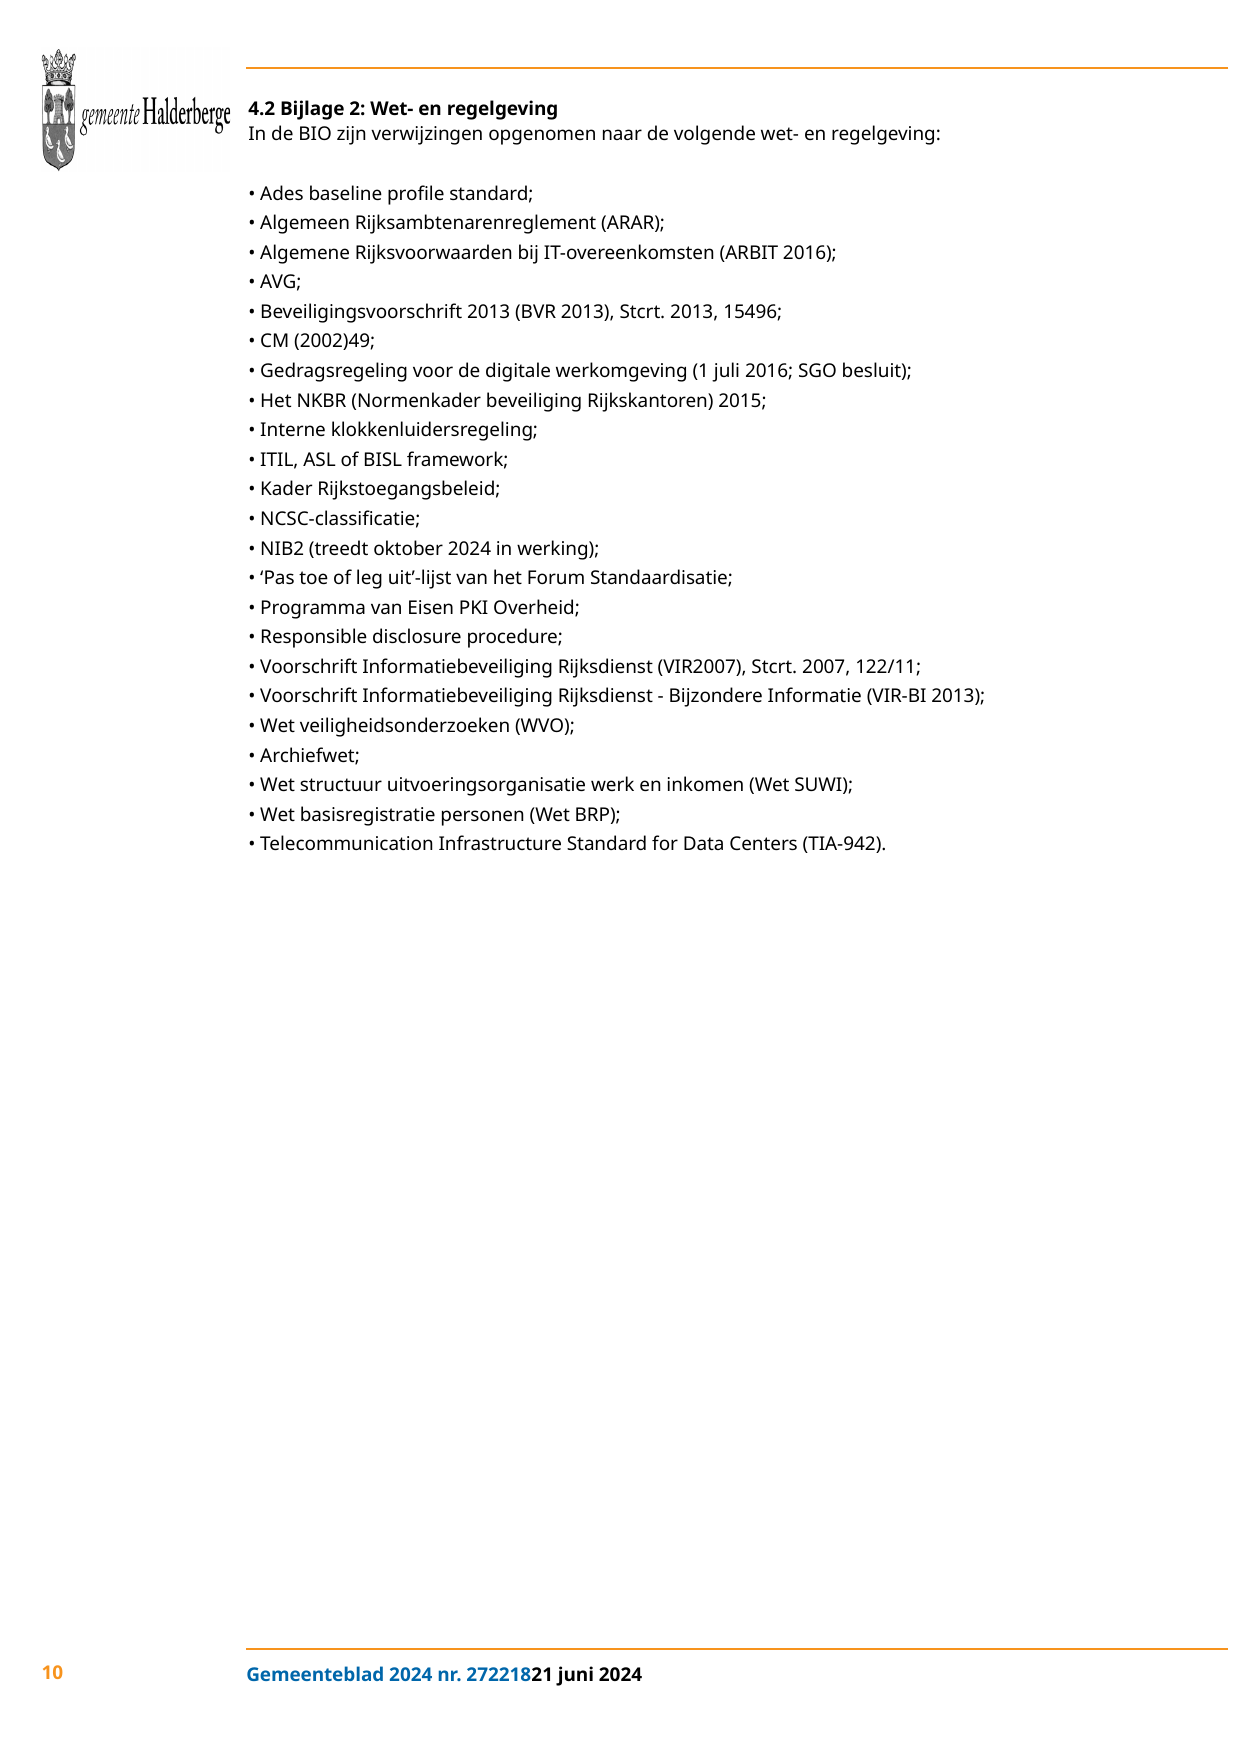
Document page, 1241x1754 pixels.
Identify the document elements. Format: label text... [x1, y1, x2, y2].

text • Archiefwet; [248, 742, 1152, 767]
picture [41, 47, 231, 172]
text • Ades baseline profile standard; [248, 180, 1152, 205]
text • Responsible disclosure procedure; [248, 623, 1152, 649]
text • Wet basisregistratie personen (Wet BRP); [248, 801, 1152, 827]
text • Wet structuur uitvoeringsorganisatie werk en inkomen (Wet SUWI); [248, 771, 1152, 797]
text • CM (2002)49; [248, 328, 1152, 353]
text • NCSC-classificatie; [248, 505, 1152, 531]
text • Gedragsregeling voor de digitale werkomgeving (1 juli 2016; SGO besluit); [248, 357, 1152, 383]
text • Interne klokkenluidersregeling; [248, 416, 1152, 442]
text 4.2 Bijlage 2: Wet- en regelgeving [248, 95, 1152, 121]
text • AVG; [248, 268, 1152, 294]
text • Het NKBR (Normenkader beveiliging Rijkskantoren) 2015; [248, 387, 1152, 412]
text • Wet veiligheidsonderzoeken (WVO); [248, 712, 1152, 738]
text • Algemene Rijksvoorwaarden bij IT-overeenkomsten (ARBIT 2016); [248, 239, 1152, 264]
text • Telecommunication Infrastructure Standard for Data Centers (TIA-942). [248, 831, 1152, 856]
text • Voorschrift Informatiebeveiliging Rijksdienst - Bijzondere Informatie (VIR-BI 2013); [248, 683, 1152, 708]
text • Voorschrift Informatiebeveiliging Rijksdienst (VIR2007), Stcrt. 2007, 122/11; [248, 653, 1152, 679]
text • ITIL, ASL of BISL framework; [248, 446, 1152, 472]
text In de BIO zijn verwijzingen opgenomen naar de volgende wet- en regelgeving: [248, 121, 1152, 146]
text • Programma van Eisen PKI Overheid; [248, 594, 1152, 619]
text • Beveiligingsvoorschrift 2013 (BVR 2013), Stcrt. 2013, 15496; [248, 298, 1152, 324]
text • NIB2 (treedt oktober 2024 in werking); [248, 535, 1152, 560]
text • Algemeen Rijksambtenarenreglement (ARAR); [248, 209, 1152, 235]
text • ‘Pas toe of leg uit’-lijst van het Forum Standaardisatie; [248, 564, 1152, 590]
text • Kader Rijkstoegangsbeleid; [248, 476, 1152, 501]
